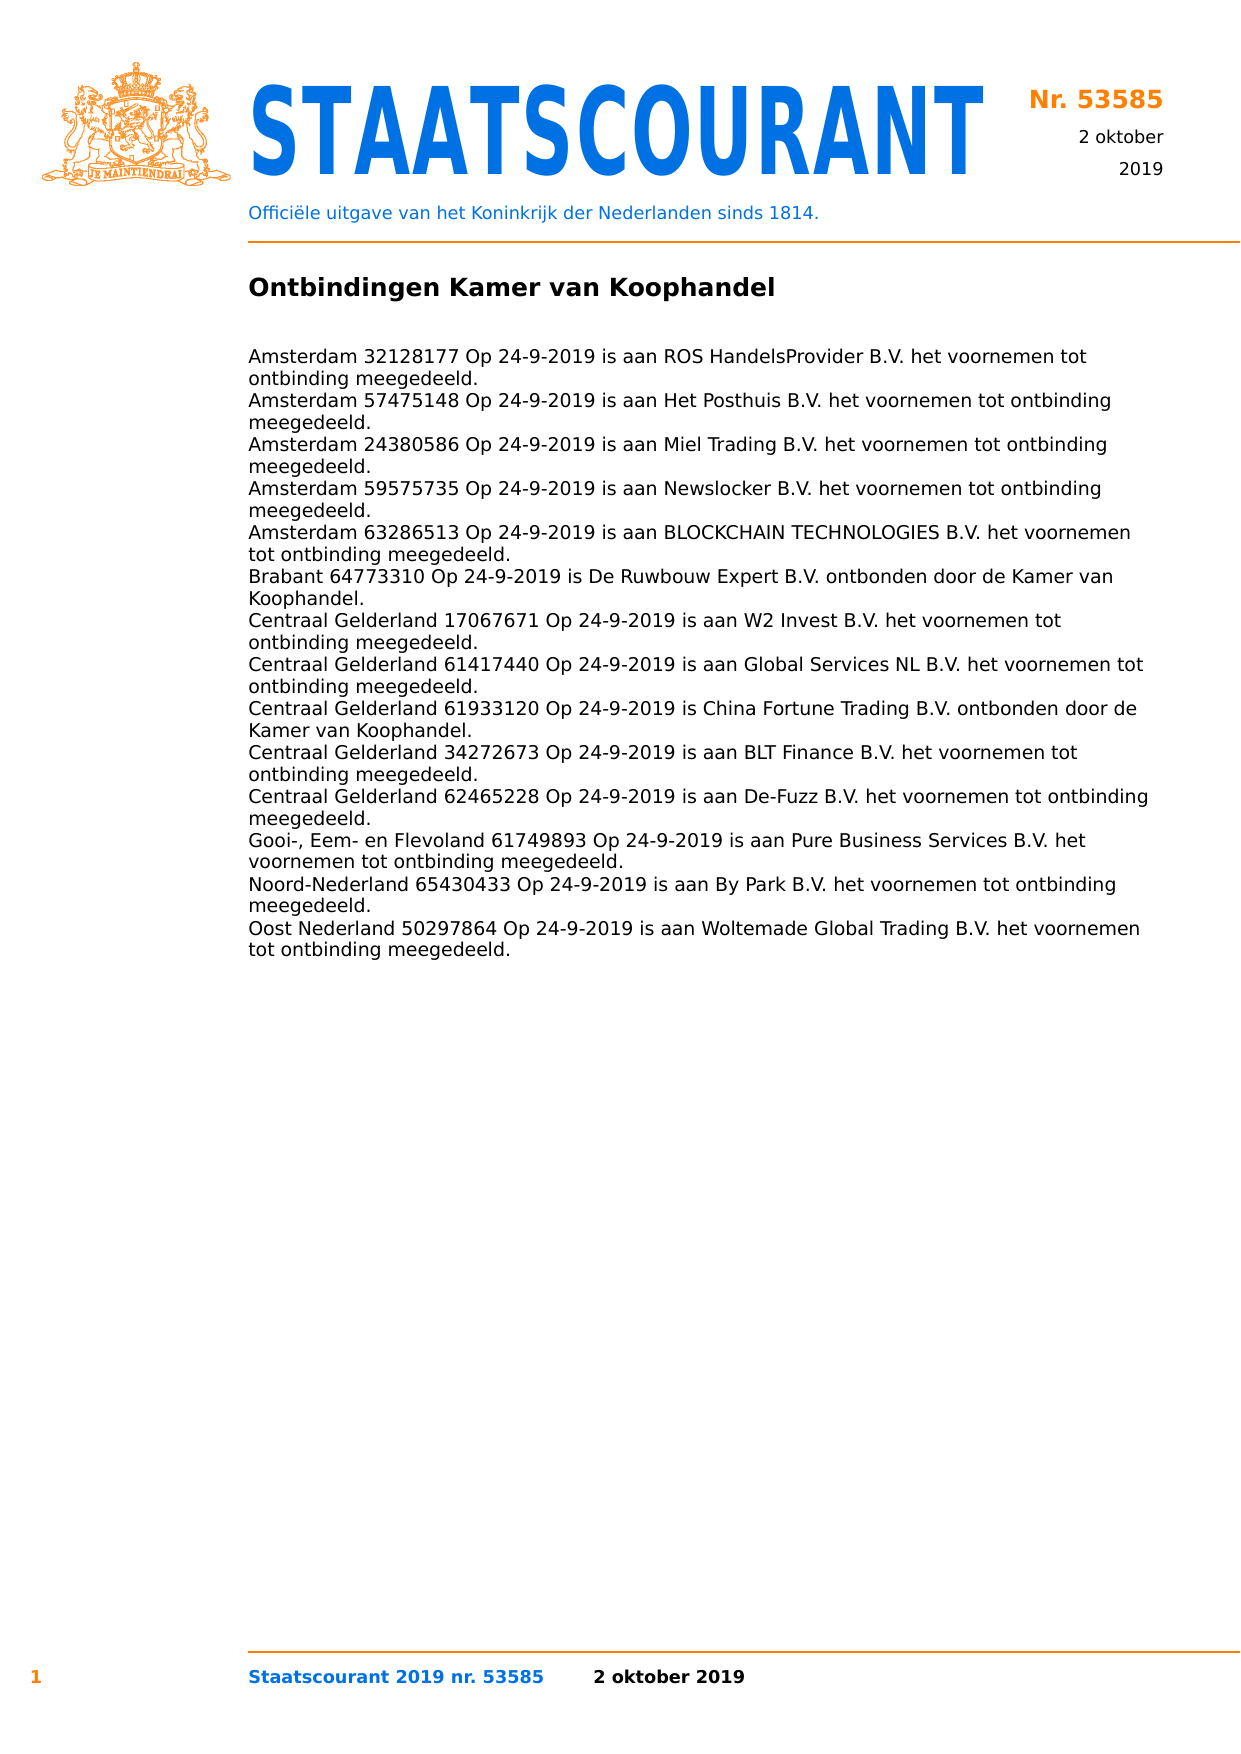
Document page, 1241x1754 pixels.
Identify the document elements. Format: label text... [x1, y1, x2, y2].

subtitle Ontbindingen Kamer van Koophandel [248, 273, 1163, 302]
table_header [25, 62, 248, 241]
table_cell 2019 [998, 153, 1240, 203]
text Centraal Gelderland 61933120 Op 24-9-2019 is China Fortune Trading B.V. ontbonden door de Kamer van Koophandel. [248, 698, 1163, 742]
text Centraal Gelderland 34272673 Op 24-9-2019 is aan BLT Finance B.V. het voornemen tot ontbinding meegedeeld. [248, 742, 1163, 786]
text Centraal Gelderland 62465228 Op 24-9-2019 is aan De-Fuzz B.V. het voornemen tot ontbinding meegedeeld. [248, 786, 1163, 829]
picture [41, 62, 231, 186]
text Amsterdam 59575735 Op 24-9-2019 is aan Newslocker B.V. het voornemen tot ontbinding meegedeeld. [248, 478, 1163, 522]
text Centraal Gelderland 61417440 Op 24-9-2019 is aan Global Services NL B.V. het voornemen tot ontbinding meegedeeld. [248, 654, 1163, 698]
text Noord-Nederland 65430433 Op 24-9-2019 is aan By Park B.V. het voornemen tot ontbinding meegedeeld. [248, 873, 1163, 917]
table_header Nr. 53585 [998, 62, 1240, 121]
table_cell Officiële uitgave van het Koninkrijk der Nederlanden sinds 1814. [248, 203, 1240, 241]
table_header STAATSCOURANT [248, 62, 998, 203]
text Amsterdam 32128177 Op 24-9-2019 is aan ROS HandelsProvider B.V. het voornemen tot ontbinding meegedeeld. [248, 346, 1163, 390]
text Centraal Gelderland 17067671 Op 24-9-2019 is aan W2 Invest B.V. het voornemen tot ontbinding meegedeeld. [248, 610, 1163, 654]
text Amsterdam 63286513 Op 24-9-2019 is aan BLOCKCHAIN TECHNOLOGIES B.V. het voornemen tot ontbinding meegedeeld. [248, 522, 1163, 566]
text Oost Nederland 50297864 Op 24-9-2019 is aan Woltemade Global Trading B.V. het voornemen tot ontbinding meegedeeld. [248, 917, 1163, 961]
text Gooi-, Eem- en Flevoland 61749893 Op 24-9-2019 is aan Pure Business Services B.V. het voornemen tot ontbinding meegedeeld. [248, 829, 1163, 873]
table_cell 2 oktober [998, 121, 1240, 153]
text Amsterdam 57475148 Op 24-9-2019 is aan Het Posthuis B.V. het voornemen tot ontbinding meegedeeld. [248, 390, 1163, 434]
text Brabant 64773310 Op 24-9-2019 is De Ruwbouw Expert B.V. ontbonden door de Kamer van Koophandel. [248, 566, 1163, 610]
text Amsterdam 24380586 Op 24-9-2019 is aan Miel Trading B.V. het voornemen tot ontbinding meegedeeld. [248, 434, 1163, 478]
